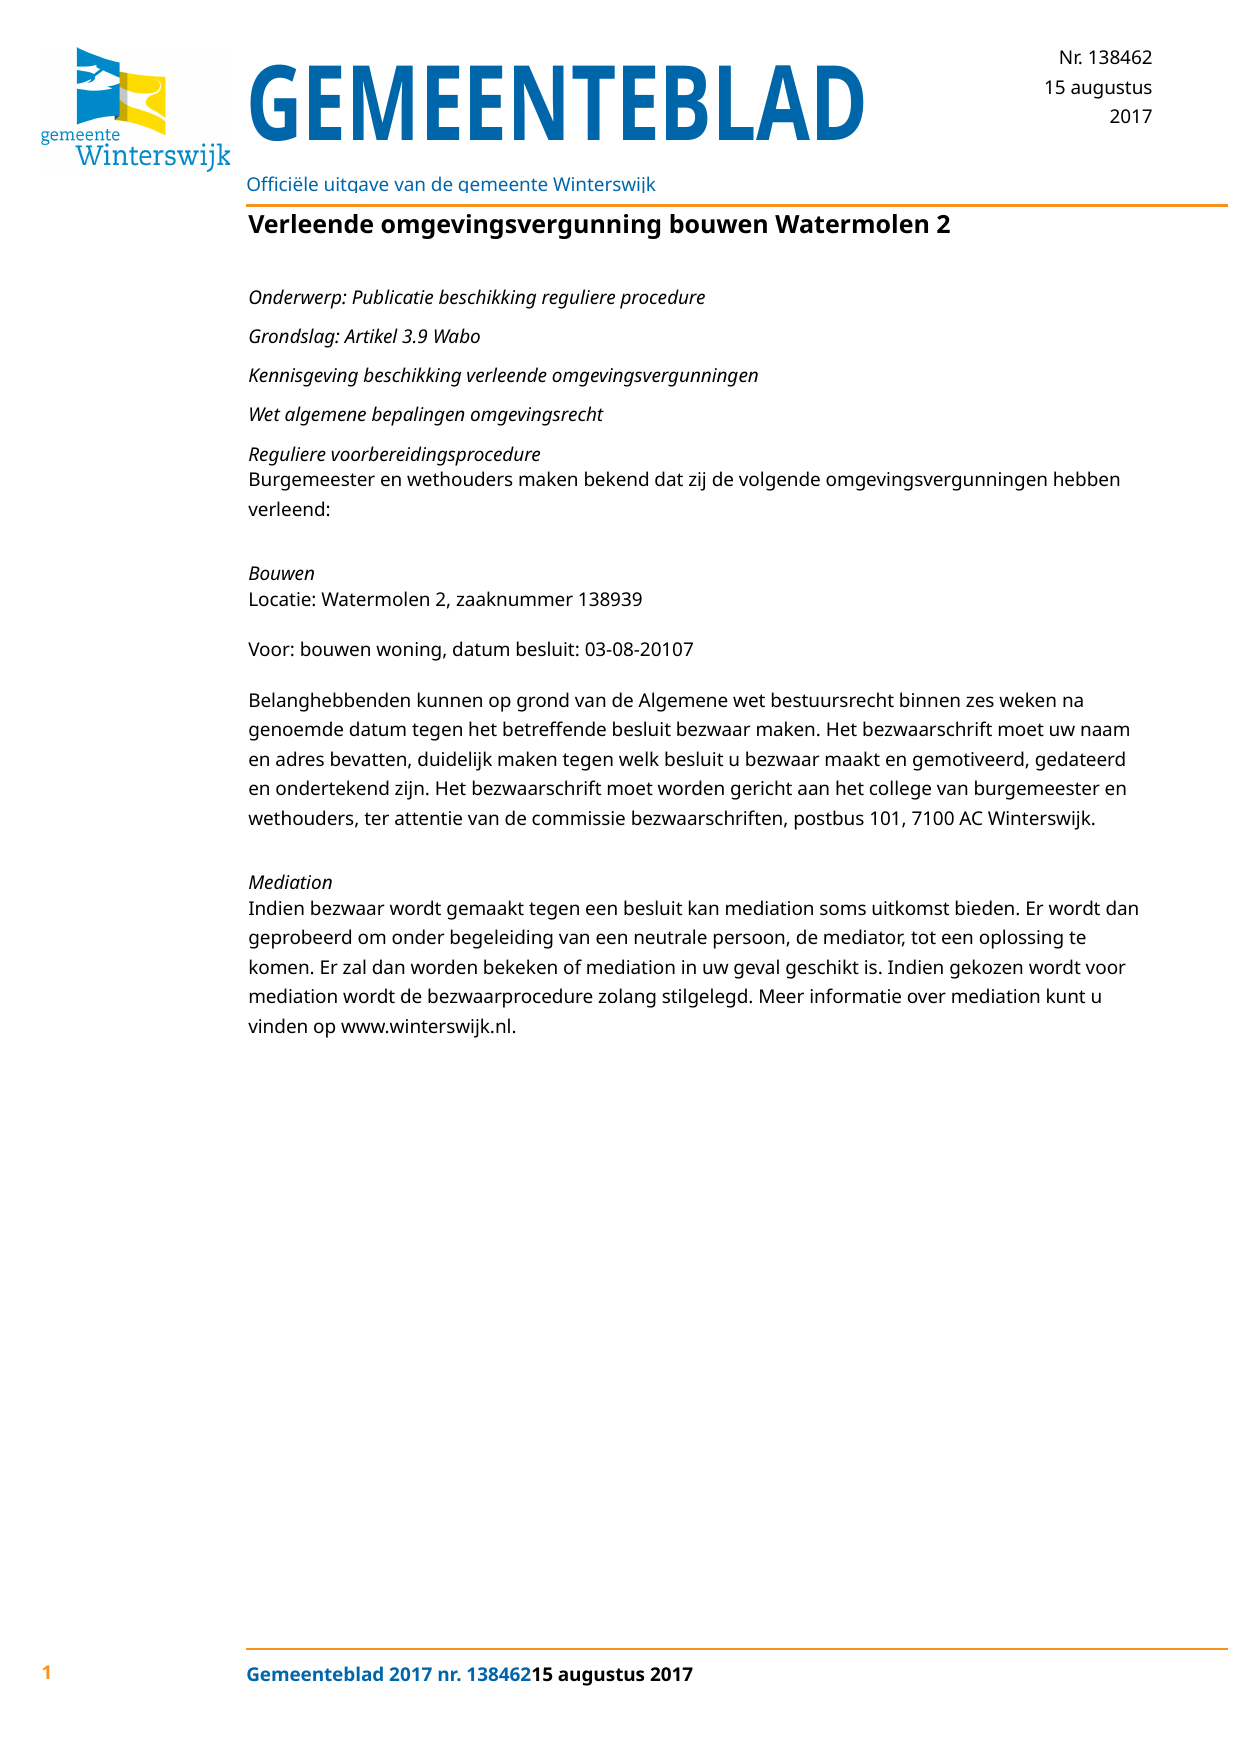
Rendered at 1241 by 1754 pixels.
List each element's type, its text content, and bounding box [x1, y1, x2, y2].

text Wet algemene bepalingen omgevingsrecht [248, 402, 1152, 427]
text Bouwen [248, 560, 1152, 586]
text Belanghebbenden kunnen op grond van de Algemene wet bestuursrecht binnen zes weken na genoemde datum tegen het betreffende besluit bezwaar maken. Het bezwaarschrift moet uw naam en adres bevatten, duidelijk maken tegen welk besluit u bezwaar maakt en gemotiveerd, gedateerd en ondertekend zijn. Het bezwaarschrift moet worden gericht aan het college van burgemeester en wethouders, ter attentie van de commissie bezwaarschriften, postbus 101, 7100 AC Winterswijk. [248, 687, 1152, 831]
text Reguliere voorbereidingsprocedure [248, 441, 1152, 467]
picture [225, 153, 231, 162]
text Onderwerp: Publicatie beschikking reguliere procedure [248, 284, 1152, 309]
text Indien bezwaar wordt gemaakt tegen een besluit kan mediation soms uitkomst bieden. Er wordt dan geprobeerd om onder begeleiding van een neutrale persoon, de mediator, tot een oplossing te komen. Er zal dan worden bekeken of mediation in uw geval geschikt is. Indien gekozen wordt voor mediation wordt de bezwaarprocedure zolang stilgelegd. Meer informatie over mediation kunt u vinden op www.winterswijk.nl. [248, 895, 1152, 1039]
picture [41, 47, 231, 172]
text Voor: bouwen woning, datum besluit: 03-08-20107 [248, 636, 1152, 662]
text Verleende omgevingsvergunning bouwen Watermolen 2 [248, 207, 1152, 241]
text Grondslag: Artikel 3.9 Wabo [248, 323, 1152, 349]
text Locatie: Watermolen 2, zaaknummer 138939 [248, 586, 1152, 612]
text Burgemeester en wethouders maken bekend dat zij de volgende omgevingsvergunningen hebben verleend: [248, 467, 1152, 522]
text Kennisgeving beschikking verleende omgevingsvergunningen [248, 362, 1152, 388]
text Mediation [248, 869, 1152, 895]
